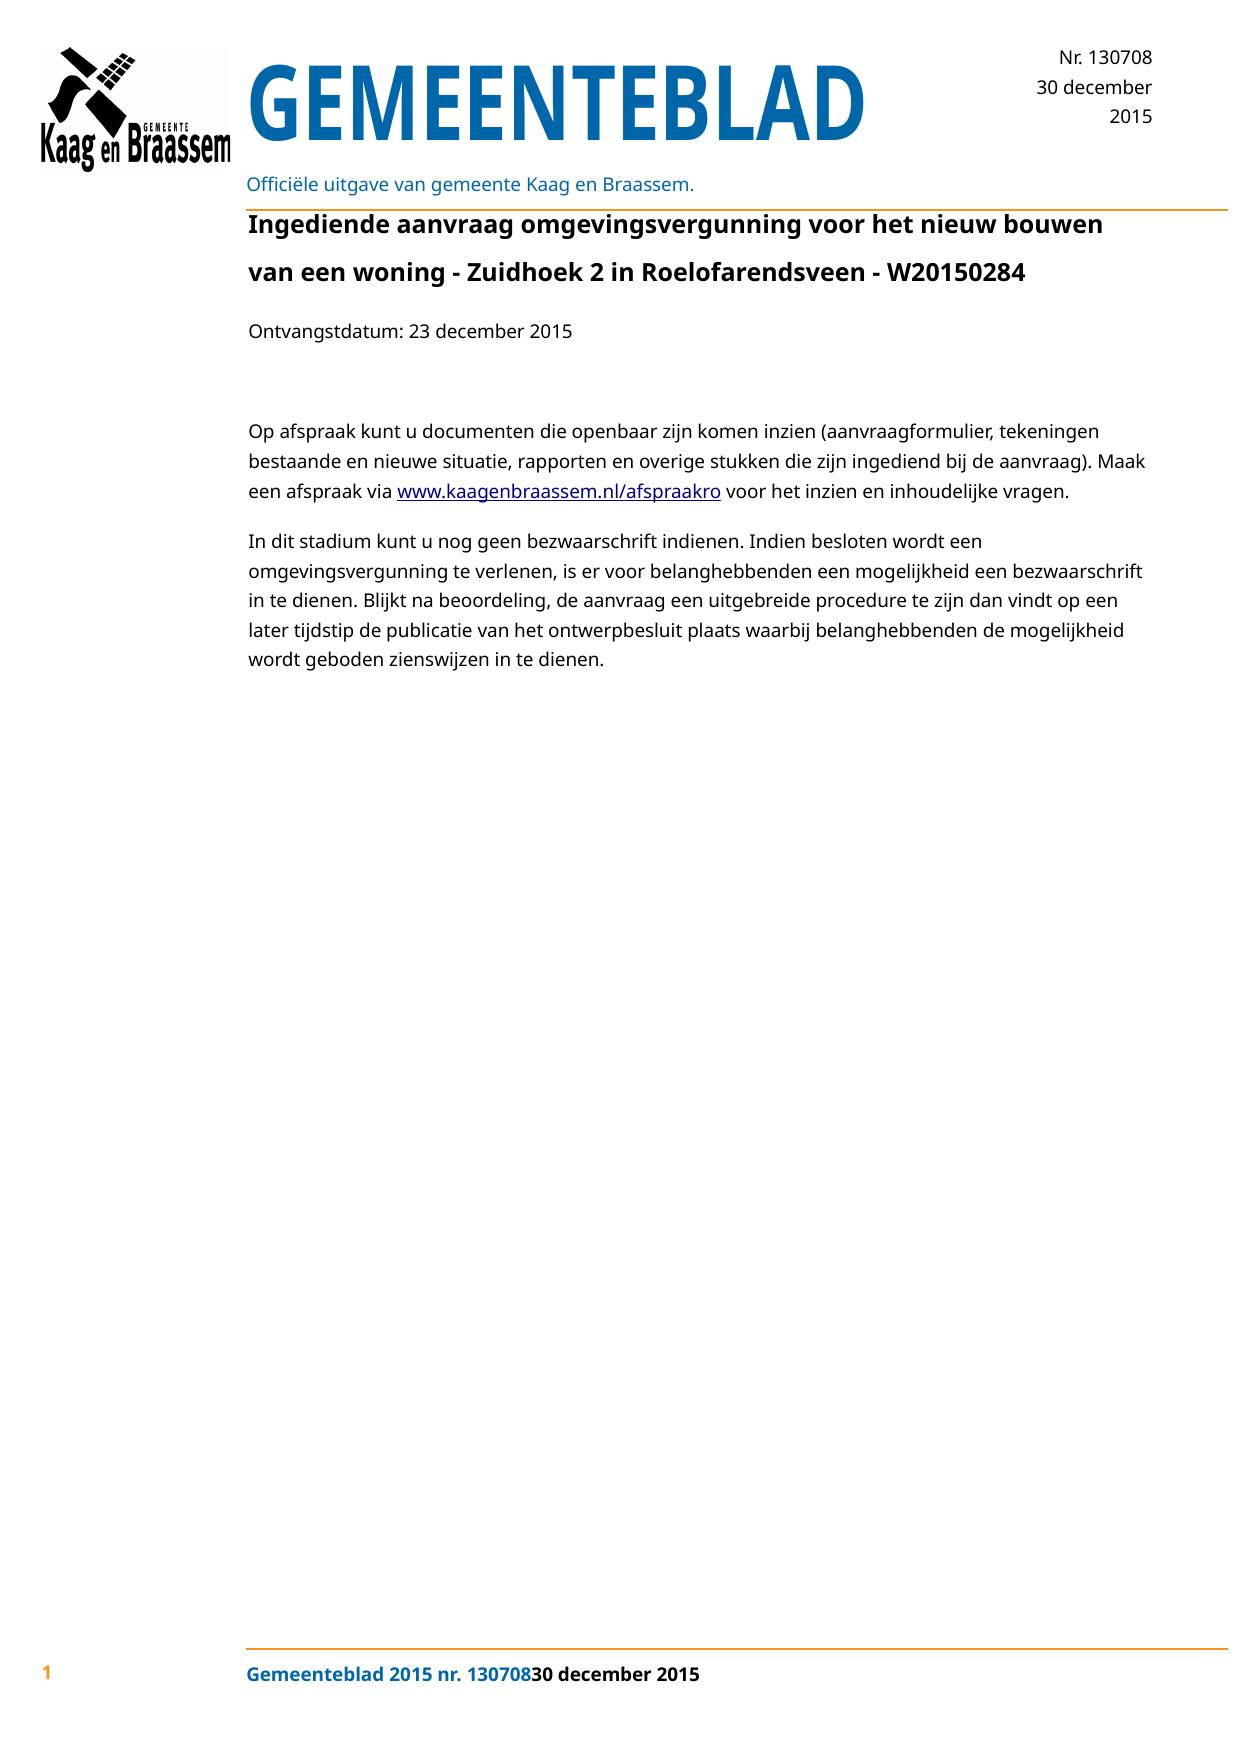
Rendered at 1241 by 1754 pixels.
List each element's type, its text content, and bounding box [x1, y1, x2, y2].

text Op afspraak kunt u documenten die openbaar zijn komen inzien (aanvraagformulier, tekeningen bestaande en nieuwe situatie, rapporten en overige stukken die zijn ingediend bij de aanvraag). Maak een afspraak via www.kaagenbraassem.nl/afspraakro voor het inzien en inhoudelijke vragen. [248, 419, 1152, 504]
text Ingediende aanvraag omgevingsvergunning voor het nieuw bouwen van een woning - Zuidhoek 2 in Roelofarendsveen - W20150284 [248, 211, 1152, 288]
text In dit stadium kunt u nog geen bezwaarschrift indienen. Indien besloten wordt een omgevingsvergunning te verlenen, is er voor belanghebbenden een mogelijkheid een bezwaarschrift in te dienen. Blijkt na beoordeling, de aanvraag een uitgebreide procedure te zijn dan vindt op een later tijdstip de publicatie van het ontwerpbesluit plaats waarbij belanghebbenden de mogelijkheid wordt geboden zienswijzen in te dienen. [248, 528, 1152, 672]
picture [41, 47, 231, 172]
text Ontvangstdatum: 23 december 2015 [248, 318, 1152, 344]
